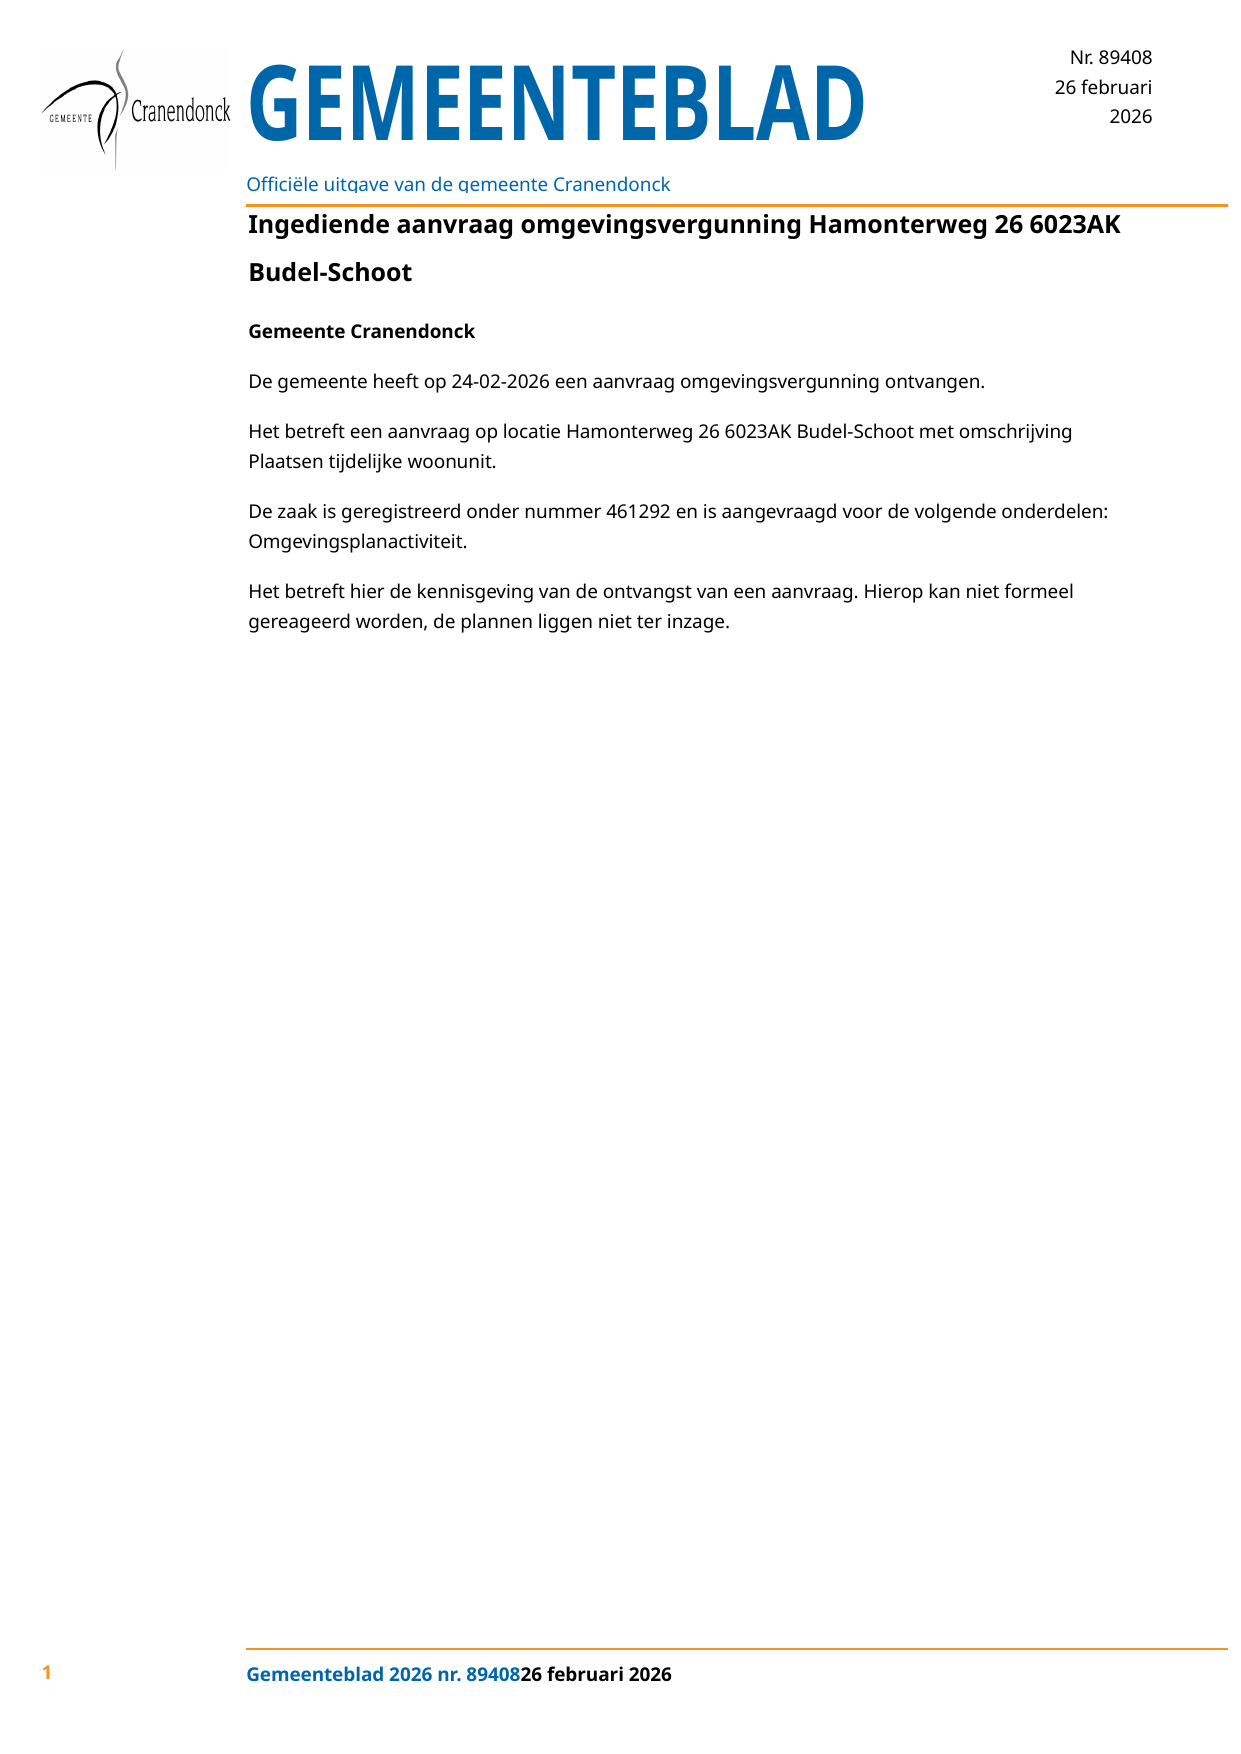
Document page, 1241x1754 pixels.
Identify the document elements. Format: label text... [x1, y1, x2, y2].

text Ingediende aanvraag omgevingsvergunning Hamonterweg 26 6023AK Budel-Schoot [248, 207, 1152, 288]
text Het betreft een aanvraag op locatie Hamonterweg 26 6023AK Budel-Schoot met omschrijving Plaatsen tijdelijke woonunit. [248, 419, 1152, 474]
text De zaak is geregistreerd onder nummer 461292 en is aangevraagd voor de volgende onderdelen: Omgevingsplanactiviteit. [248, 499, 1152, 554]
text De gemeente heeft op 24-02-2026 een aanvraag omgevingsvergunning ontvangen. [248, 368, 1152, 394]
text Het betreft hier de kennisgeving van de ontvangst van een aanvraag. Hierop kan niet formeel gereageerd worden, de plannen liggen niet ter inzage. [248, 579, 1152, 634]
text Gemeente Cranendonck [248, 318, 1152, 344]
picture [41, 47, 231, 172]
